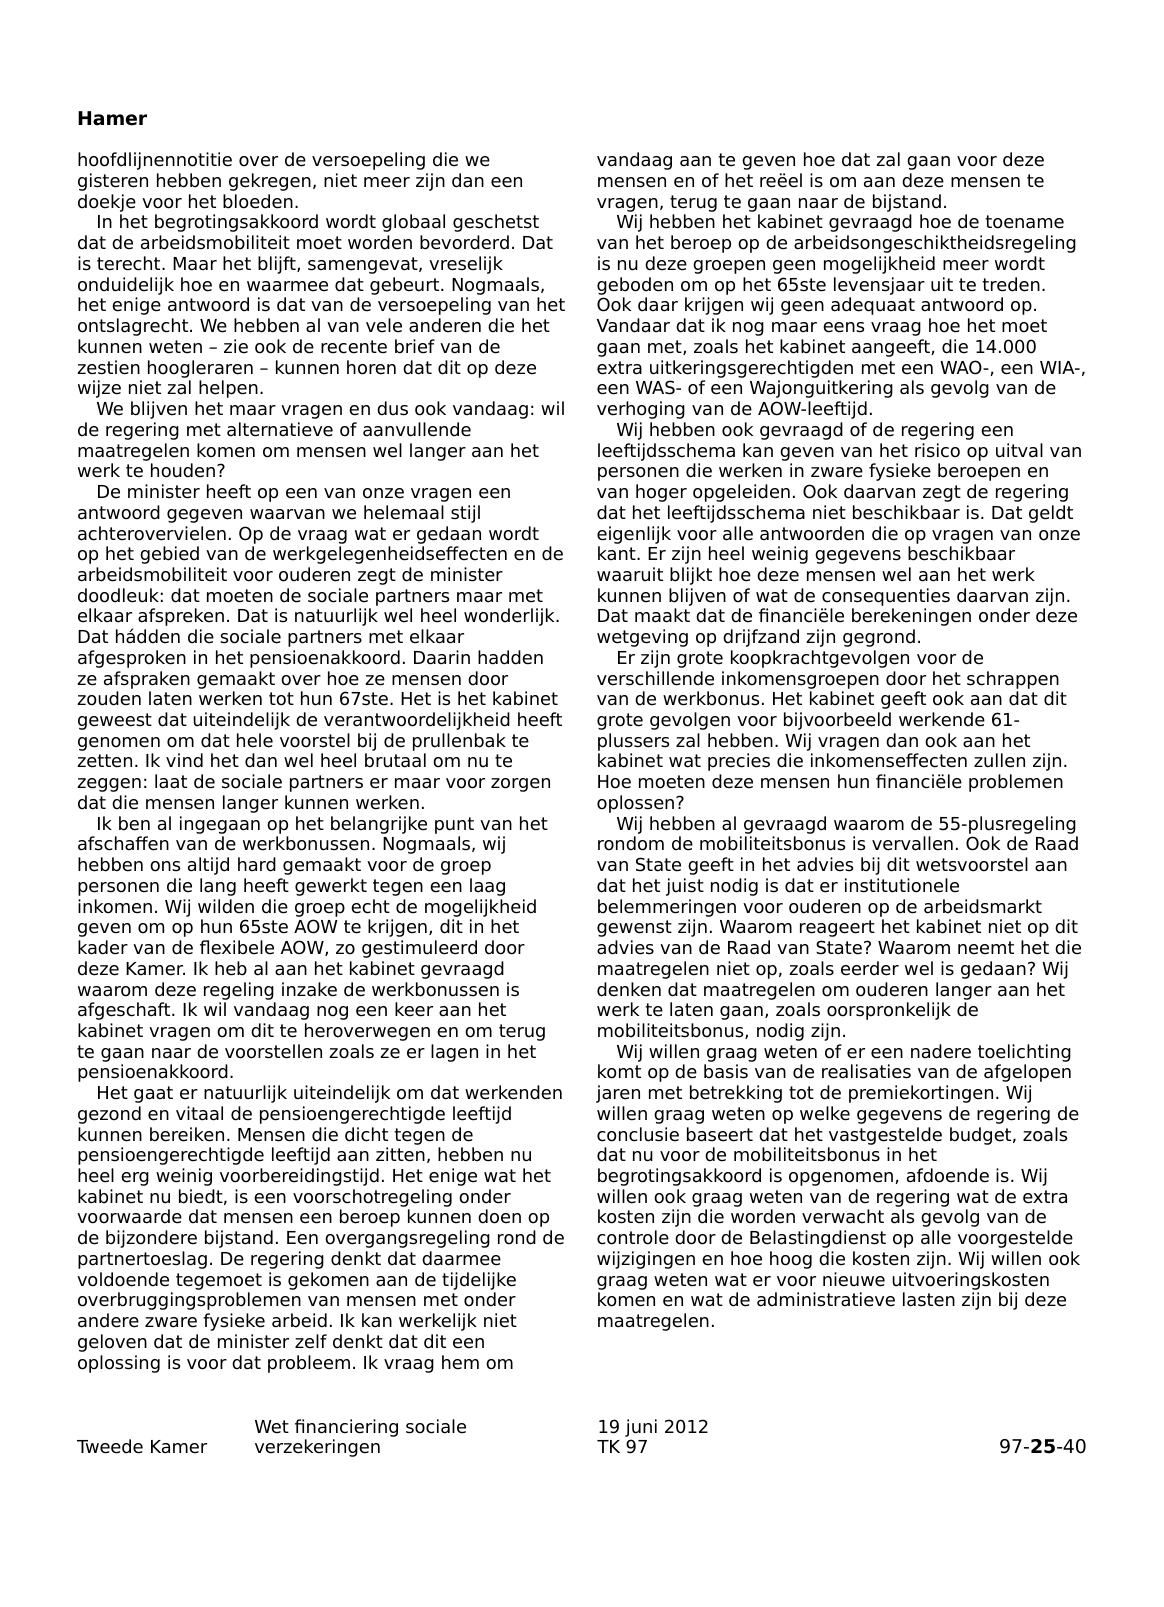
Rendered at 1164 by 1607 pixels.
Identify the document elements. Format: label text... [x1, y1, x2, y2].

text In het begrotingsakkoord wordt globaal geschetst dat de arbeidsmobiliteit moet worden bevorderd. Dat is terecht. Maar het blijft, samengevat, vreselijk onduidelijk hoe en waarmee dat gebeurt. Nogmaals, het enige antwoord is dat van de versoepeling van het ontslagrecht. We hebben al van vele anderen die het kunnen weten – zie ook de recente brief van de zestien hoogleraren – kunnen horen dat dit op deze wijze niet zal helpen. [77, 212, 567, 399]
text Wij hebben het kabinet gevraagd hoe de toename van het beroep op de arbeidsongeschiktheidsregeling is nu deze groepen geen mogelijkheid meer wordt geboden om op het 65ste levensjaar uit te treden. Ook daar krijgen wij geen adequaat antwoord op. Vandaar dat ik nog maar eens vraag hoe het moet gaan met, zoals het kabinet aangeeft, die 14.000 extra uitkeringsgerechtigden met een WAO-, een WIA-, een WAS- of een Wajonguitkering als gevolg van de verhoging van de AOW-leeftijd. [596, 212, 1087, 420]
text Er zijn grote koopkrachtgevolgen voor de verschillende inkomensgroepen door het schrappen van de werkbonus. Het kabinet geeft ook aan dat dit grote gevolgen voor bijvoorbeeld werkende 61-plussers zal hebben. Wij vragen dan ook aan het kabinet wat precies die inkomenseffecten zullen zijn. Hoe moeten deze mensen hun financiële problemen oplossen? [596, 648, 1087, 813]
text vandaag aan te geven hoe dat zal gaan voor deze mensen en of het reëel is om aan deze mensen te vragen, terug te gaan naar de bijstand. [596, 150, 1087, 212]
text hoofdlijnennotitie over de versoepeling die we gisteren hebben gekregen, niet meer zijn dan een doekje voor het bloeden. [77, 150, 567, 212]
text De minister heeft op een van onze vragen een antwoord gegeven waarvan we helemaal stijl achterovervielen. Op de vraag wat er gedaan wordt op het gebied van de werkgelegenheidseffecten en de arbeidsmobiliteit voor ouderen zegt de minister doodleuk: dat moeten de sociale partners maar met elkaar afspreken. Dat is natuurlijk wel heel wonderlijk. Dat hádden die sociale partners met elkaar afgesproken in het pensioenakkoord. Daarin hadden ze afspraken gemaakt over hoe ze mensen door zouden laten werken tot hun 67ste. Het is het kabinet geweest dat uiteindelijk de verantwoordelijkheid heeft genomen om dat hele voorstel bij de prullenbak te zetten. Ik vind het dan wel heel brutaal om nu te zeggen: laat de sociale partners er maar voor zorgen dat die mensen langer kunnen werken. [77, 482, 567, 813]
text Ik ben al ingegaan op het belangrijke punt van het afschaffen van de werkbonussen. Nogmaals, wij hebben ons altijd hard gemaakt voor de groep personen die lang heeft gewerkt tegen een laag inkomen. Wij wilden die groep echt de mogelijkheid geven om op hun 65ste AOW te krijgen, dit in het kader van de flexibele AOW, zo gestimuleerd door deze Kamer. Ik heb al aan het kabinet gevraagd waarom deze regeling inzake de werkbonussen is afgeschaft. Ik wil vandaag nog een keer aan het kabinet vragen om dit te heroverwegen en om terug te gaan naar de voorstellen zoals ze er lagen in het pensioenakkoord. [77, 813, 567, 1083]
text Het gaat er natuurlijk uiteindelijk om dat werkenden gezond en vitaal de pensioengerechtigde leeftijd kunnen bereiken. Mensen die dicht tegen de pensioengerechtigde leeftijd aan zitten, hebben nu heel erg weinig voorbereidingstijd. Het enige wat het kabinet nu biedt, is een voorschotregeling onder voorwaarde dat mensen een beroep kunnen doen op de bijzondere bijstand. Een overgangsregeling rond de partnertoeslag. De regering denkt dat daarmee voldoende tegemoet is gekomen aan de tijdelijke overbruggingsproblemen van mensen met onder andere zware fysieke arbeid. Ik kan werkelijk niet geloven dat de minister zelf denkt dat dit een oplossing is voor dat probleem. Ik vraag hem om [77, 1083, 567, 1373]
text Wij hebben al gevraagd waarom de 55-plusregeling rondom de mobiliteitsbonus is vervallen. Ook de Raad van State geeft in het advies bij dit wetsvoorstel aan dat het juist nodig is dat er institutionele belemmeringen voor ouderen op de arbeidsmarkt gewenst zijn. Waarom reageert het kabinet niet op dit advies van de Raad van State? Waarom neemt het die maatregelen niet op, zoals eerder wel is gedaan? Wij denken dat maatregelen om ouderen langer aan het werk te laten gaan, zoals oorspronkelijk de mobiliteitsbonus, nodig zijn. [596, 813, 1087, 1042]
text Wij willen graag weten of er een nadere toelichting komt op de basis van de realisaties van de afgelopen jaren met betrekking tot de premiekortingen. Wij willen graag weten op welke gegevens de regering de conclusie baseert dat het vastgestelde budget, zoals dat nu voor de mobiliteitsbonus in het begrotingsakkoord is opgenomen, afdoende is. Wij willen ook graag weten van de regering wat de extra kosten zijn die worden verwacht als gevolg van de controle door de Belastingdienst op alle voorgestelde wijzigingen en hoe hoog die kosten zijn. Wij willen ook graag weten wat er voor nieuwe uitvoeringskosten komen en wat de administratieve lasten zijn bij deze maatregelen. [596, 1042, 1087, 1332]
text Wij hebben ook gevraagd of de regering een leeftijdsschema kan geven van het risico op uitval van personen die werken in zware fysieke beroepen en van hoger opgeleiden. Ook daarvan zegt de regering dat het leeftijdsschema niet beschikbaar is. Dat geldt eigenlijk voor alle antwoorden die op vragen van onze kant. Er zijn heel weinig gegevens beschikbaar waaruit blijkt hoe deze mensen wel aan het werk kunnen blijven of wat de consequenties daarvan zijn. Dat maakt dat de financiële berekeningen onder deze wetgeving op drijfzand zijn gegrond. [596, 420, 1087, 648]
text We blijven het maar vragen en dus ook vandaag: wil de regering met alternatieve of aanvullende maatregelen komen om mensen wel langer aan het werk te houden? [77, 399, 567, 482]
